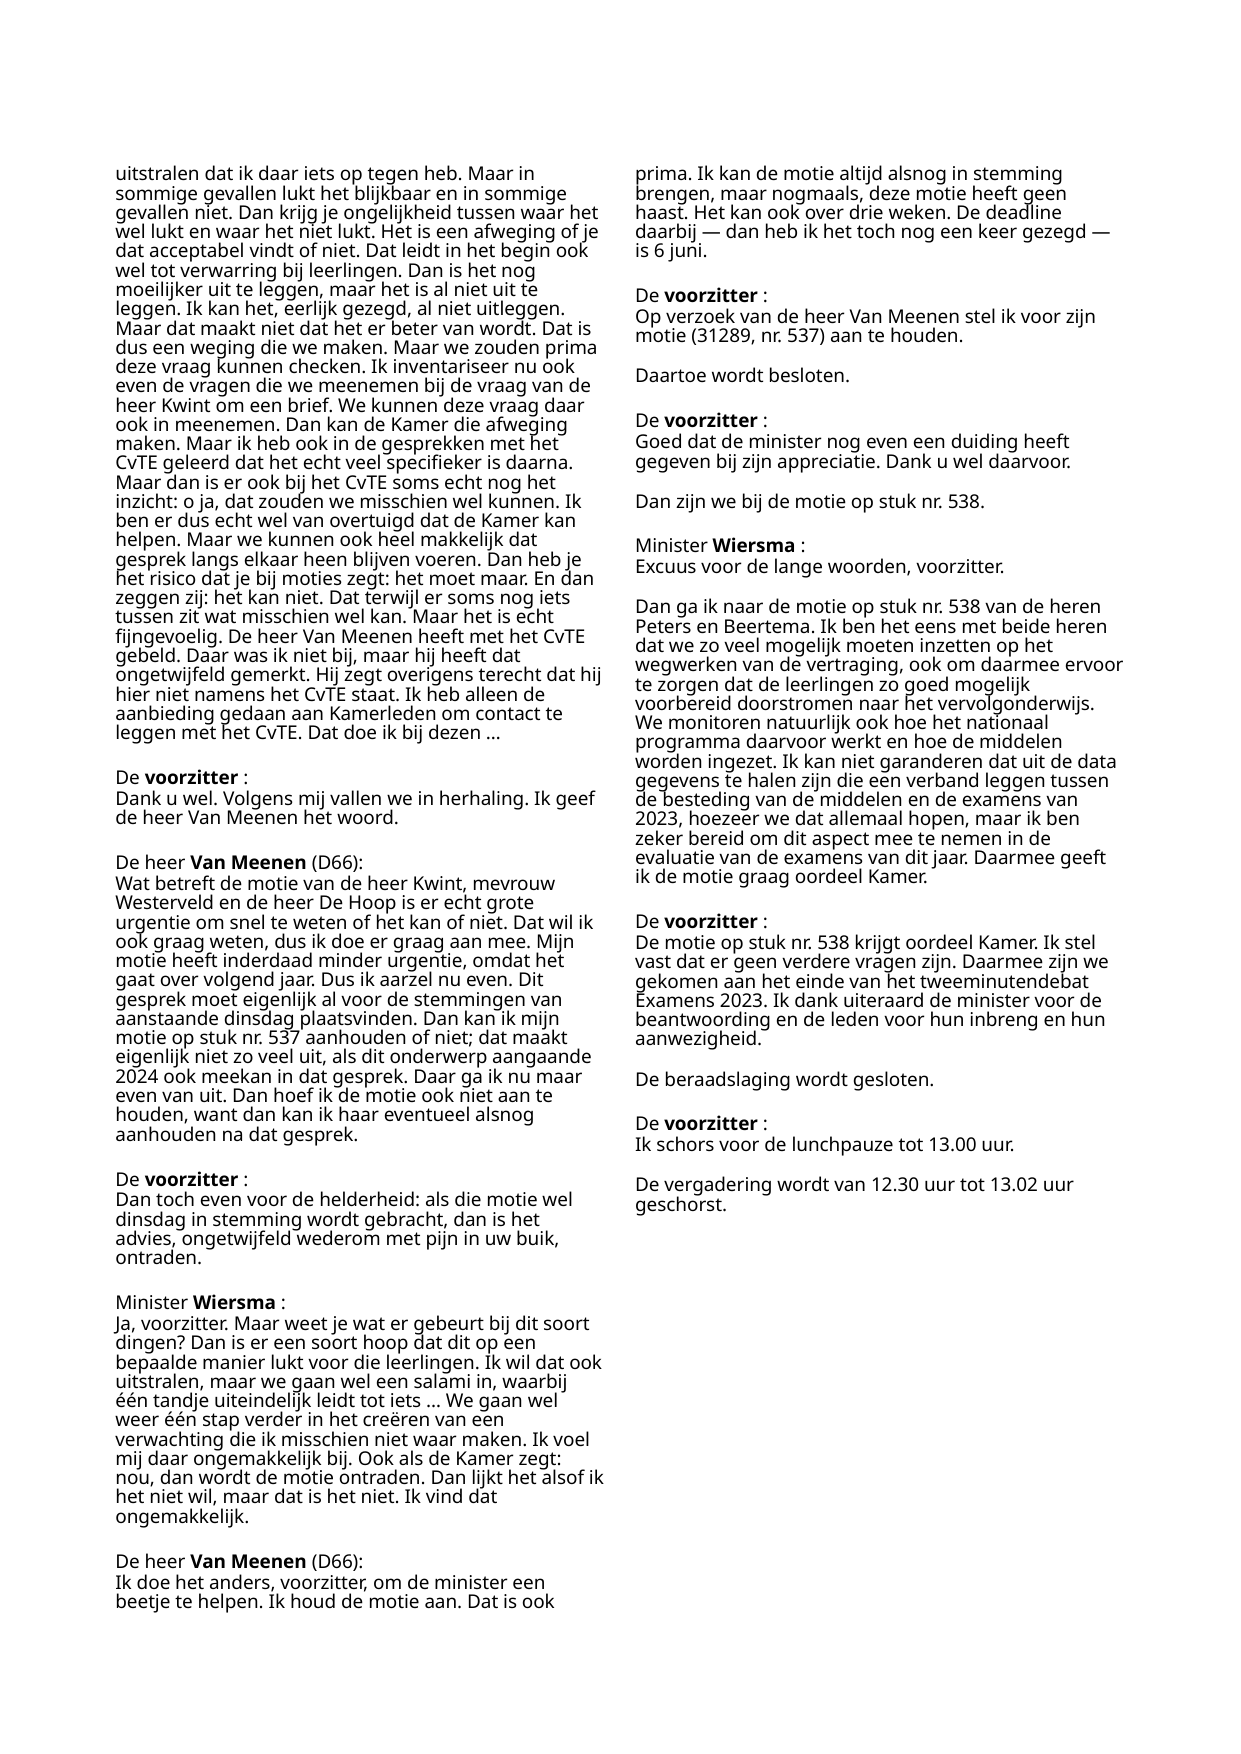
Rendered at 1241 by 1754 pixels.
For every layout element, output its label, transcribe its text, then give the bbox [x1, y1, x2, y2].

text prima. Ik kan de motie altijd alsnog in stemming brengen, maar nogmaals, deze motie heeft geen haast. Het kan ook over drie weken. De deadline daarbij — dan heb ik het toch nog een keer gezegd — is 6 juni. [635, 165, 1125, 262]
text Minister Wiersma : [115, 1289, 605, 1315]
text uitstralen dat ik daar iets op tegen heb. Maar in sommige gevallen lukt het blijkbaar en in sommige gevallen niet. Dan krijg je ongelijkheid tussen waar het wel lukt en waar het niet lukt. Het is een afweging of je dat acceptabel vindt of niet. Dat leidt in het begin ook wel tot verwarring bij leerlingen. Dan is het nog moeilijker uit te leggen, maar het is al niet uit te leggen. Ik kan het, eerlijk gezegd, al niet uitleggen. Maar dat maakt niet dat het er beter van wordt. Dat is dus een weging die we maken. Maar we zouden prima deze vraag kunnen checken. Ik inventariseer nu ook even de vragen die we meenemen bij de vraag van de heer Kwint om een brief. We kunnen deze vraag daar ook in meenemen. Dan kan de Kamer die afweging maken. Maar ik heb ook in de gesprekken met het CvTE geleerd dat het echt veel specifieker is daarna. Maar dan is er ook bij het CvTE soms echt nog het inzicht: o ja, dat zouden we misschien wel kunnen. Ik ben er dus echt wel van overtuigd dat de Kamer kan helpen. Maar we kunnen ook heel makkelijk dat gesprek langs elkaar heen blijven voeren. Dan heb je het risico dat je bij moties zegt: het moet maar. En dan zeggen zij: het kan niet. Dat terwijl er soms nog iets tussen zit wat misschien wel kan. Maar het is echt fijngevoelig. De heer Van Meenen heeft met het CvTE gebeld. Daar was ik niet bij, maar hij heeft dat ongetwijfeld gemerkt. Hij zegt overigens terecht dat hij hier niet namens het CvTE staat. Ik heb alleen de aanbieding gedaan aan Kamerleden om contact te leggen met het CvTE. Dat doe ik bij dezen … [115, 165, 605, 743]
text Goed dat de minister nog even een duiding heeft gegeven bij zijn appreciatie. Dank u wel daarvoor. [635, 433, 1125, 472]
text Ja, voorzitter. Maar weet je wat er gebeurt bij dit soort dingen? Dan is er een soort hoop dat dit op een bepaalde manier lukt voor die leerlingen. Ik wil dat ook uitstralen, maar we gaan wel een salami in, waarbij één tandje uiteindelijk leidt tot iets … We gaan wel weer één stap verder in het creëren van een verwachting die ik misschien niet waar maken. Ik voel mij daar ongemakkelijk bij. Ook als de Kamer zegt: nou, dan wordt de motie ontraden. Dan lijkt het alsof ik het niet wil, maar dat is het niet. Ik vind dat ongemakkelijk. [115, 1315, 605, 1527]
text De heer Van Meenen (D66): [115, 1548, 605, 1574]
text Daartoe wordt besloten. [635, 367, 1125, 387]
text De voorzitter : [635, 1111, 1125, 1136]
text De heer Van Meenen (D66): [115, 849, 605, 875]
text Op verzoek van de heer Van Meenen stel ik voor zijn motie (31289, nr. 537) aan te houden. [635, 308, 1125, 347]
text De voorzitter : [635, 282, 1125, 308]
text Dan toch even voor de helderheid: als die motie wel dinsdag in stemming wordt gebracht, dan is het advies, ongetwijfeld wederom met pijn in uw buik, ontraden. [115, 1191, 605, 1268]
text Excuus voor de lange woorden, voorzitter. [635, 558, 1125, 578]
text Ik doe het anders, voorzitter, om de minister een beetje te helpen. Ik houd de motie aan. Dat is ook [115, 1574, 605, 1612]
text De voorzitter : [635, 908, 1125, 934]
text Ik schors voor de lunchpauze tot 13.00 uur. [635, 1136, 1125, 1156]
text Dan ga ik naar de motie op stuk nr. 538 van de heren Peters en Beertema. Ik ben het eens met beide heren dat we zo veel mogelijk moeten inzetten op het wegwerken van de vertraging, ook om daarmee ervoor te zorgen dat de leerlingen zo goed mogelijk voorbereid doorstromen naar het vervolgonderwijs. We monitoren natuurlijk ook hoe het nationaal programma daarvoor werkt en hoe de middelen worden ingezet. Ik kan niet garanderen dat uit de data gegevens te halen zijn die een verband leggen tussen de besteding van de middelen en de examens van 2023, hoezeer we dat allemaal hopen, maar ik ben zeker bereid om dit aspect mee te nemen in de evaluatie van de examens van dit jaar. Daarmee geeft ik de motie graag oordeel Kamer. [635, 598, 1125, 887]
text De vergadering wordt van 12.30 uur tot 13.02 uur geschorst. [635, 1176, 1125, 1215]
text Dank u wel. Volgens mij vallen we in herhaling. Ik geef de heer Van Meenen het woord. [115, 790, 605, 828]
text De voorzitter : [635, 408, 1125, 433]
text De motie op stuk nr. 538 krijgt oordeel Kamer. Ik stel vast dat er geen verdere vragen zijn. Daarmee zijn we gekomen aan het einde van het tweeminutendebat Examens 2023. Ik dank uiteraard de minister voor de beantwoording en de leden voor hun inbreng en hun aanwezigheid. [635, 934, 1125, 1050]
text De voorzitter : [115, 1166, 605, 1191]
text Wat betreft de motie van de heer Kwint, mevrouw Westerveld en de heer De Hoop is er echt grote urgentie om snel te weten of het kan of niet. Dat wil ik ook graag weten, dus ik doe er graag aan mee. Mijn motie heeft inderdaad minder urgentie, omdat het gaat over volgend jaar. Dus ik aarzel nu even. Dit gesprek moet eigenlijk al voor de stemmingen van aanstaande dinsdag plaatsvinden. Dan kan ik mijn motie op stuk nr. 537 aanhouden of niet; dat maakt eigenlijk niet zo veel uit, als dit onderwerp aangaande 2024 ook meekan in dat gesprek. Daar ga ik nu maar even van uit. Dan hoef ik de motie ook niet aan te houden, want dan kan ik haar eventueel alsnog aanhouden na dat gesprek. [115, 875, 605, 1145]
text De beraadslaging wordt gesloten. [635, 1071, 1125, 1090]
text Minister Wiersma : [635, 533, 1125, 558]
text Dan zijn we bij de motie op stuk nr. 538. [635, 493, 1125, 512]
text De voorzitter : [115, 764, 605, 790]
